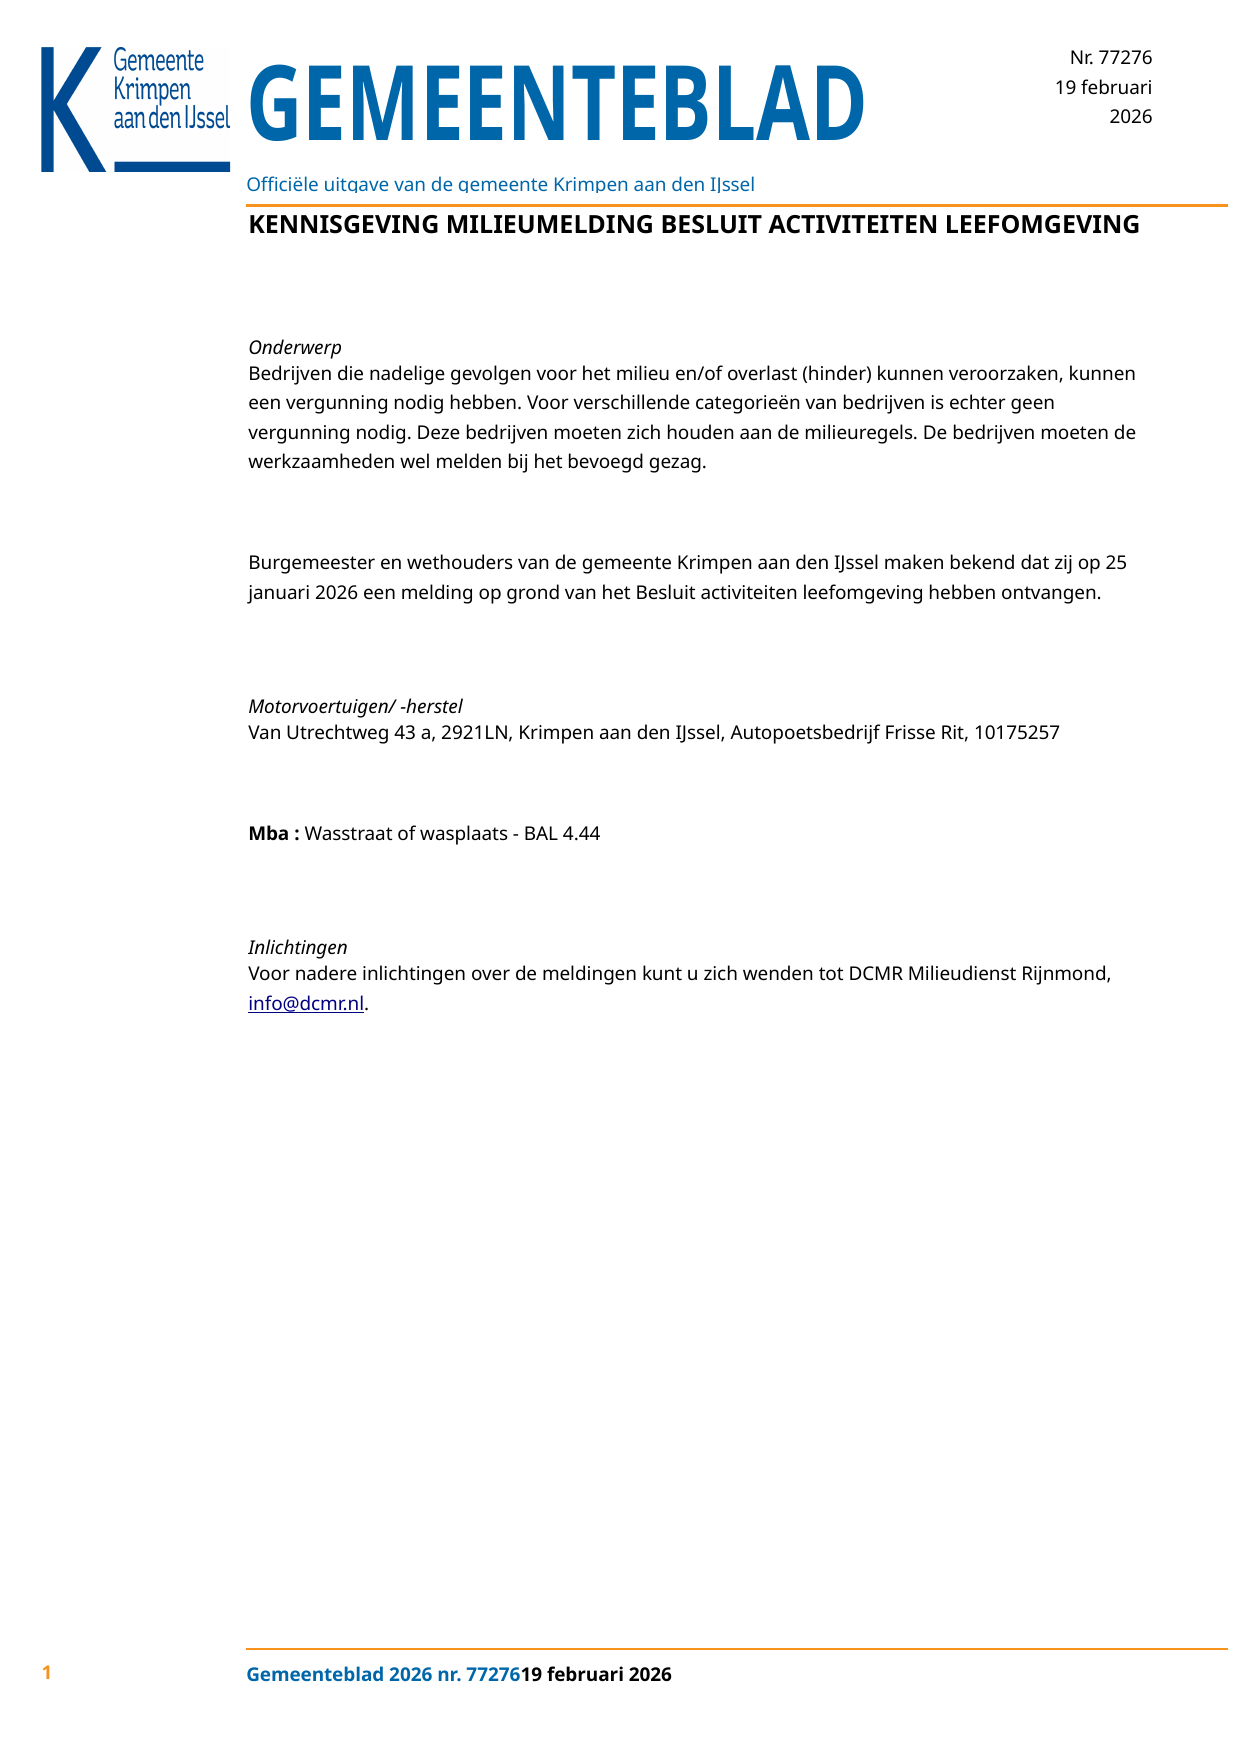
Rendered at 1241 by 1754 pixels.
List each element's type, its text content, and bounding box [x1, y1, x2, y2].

text Bedrijven die nadelige gevolgen voor het milieu en/of overlast (hinder) kunnen veroorzaken, kunnen een vergunning nodig hebben. Voor verschillende categorieën van bedrijven is echter geen vergunning nodig. Deze bedrijven moeten zich houden aan de milieuregels. De bedrijven moeten de werkzaamheden wel melden bij het bevoegd gezag. [248, 360, 1152, 474]
text Onderwerp [248, 334, 1152, 360]
picture [41, 47, 231, 172]
text Inlichtingen [248, 934, 1152, 960]
text Van Utrechtweg 43 a, 2921LN, Krimpen aan den IJssel, Autopoetsbedrijf Frisse Rit, 10175257 [248, 719, 1152, 745]
text KENNISGEVING MILIEUMELDING BESLUIT ACTIVITEITEN LEEFOMGEVING [248, 207, 1152, 241]
text Burgemeester en wethouders van de gemeente Krimpen aan den IJssel maken bekend dat zij op 25 januari 2026 een melding op grond van het Besluit activiteiten leefomgeving hebben ontvangen. [248, 549, 1152, 605]
text Voor nadere inlichtingen over de meldingen kunt u zich wenden tot DCMR Milieudienst Rijnmond, info@dcmr.nl. [248, 960, 1152, 1016]
text Motorvoertuigen/ -herstel [248, 693, 1152, 719]
text Mba : Wasstraat of wasplaats - BAL 4.44 [248, 820, 1152, 846]
